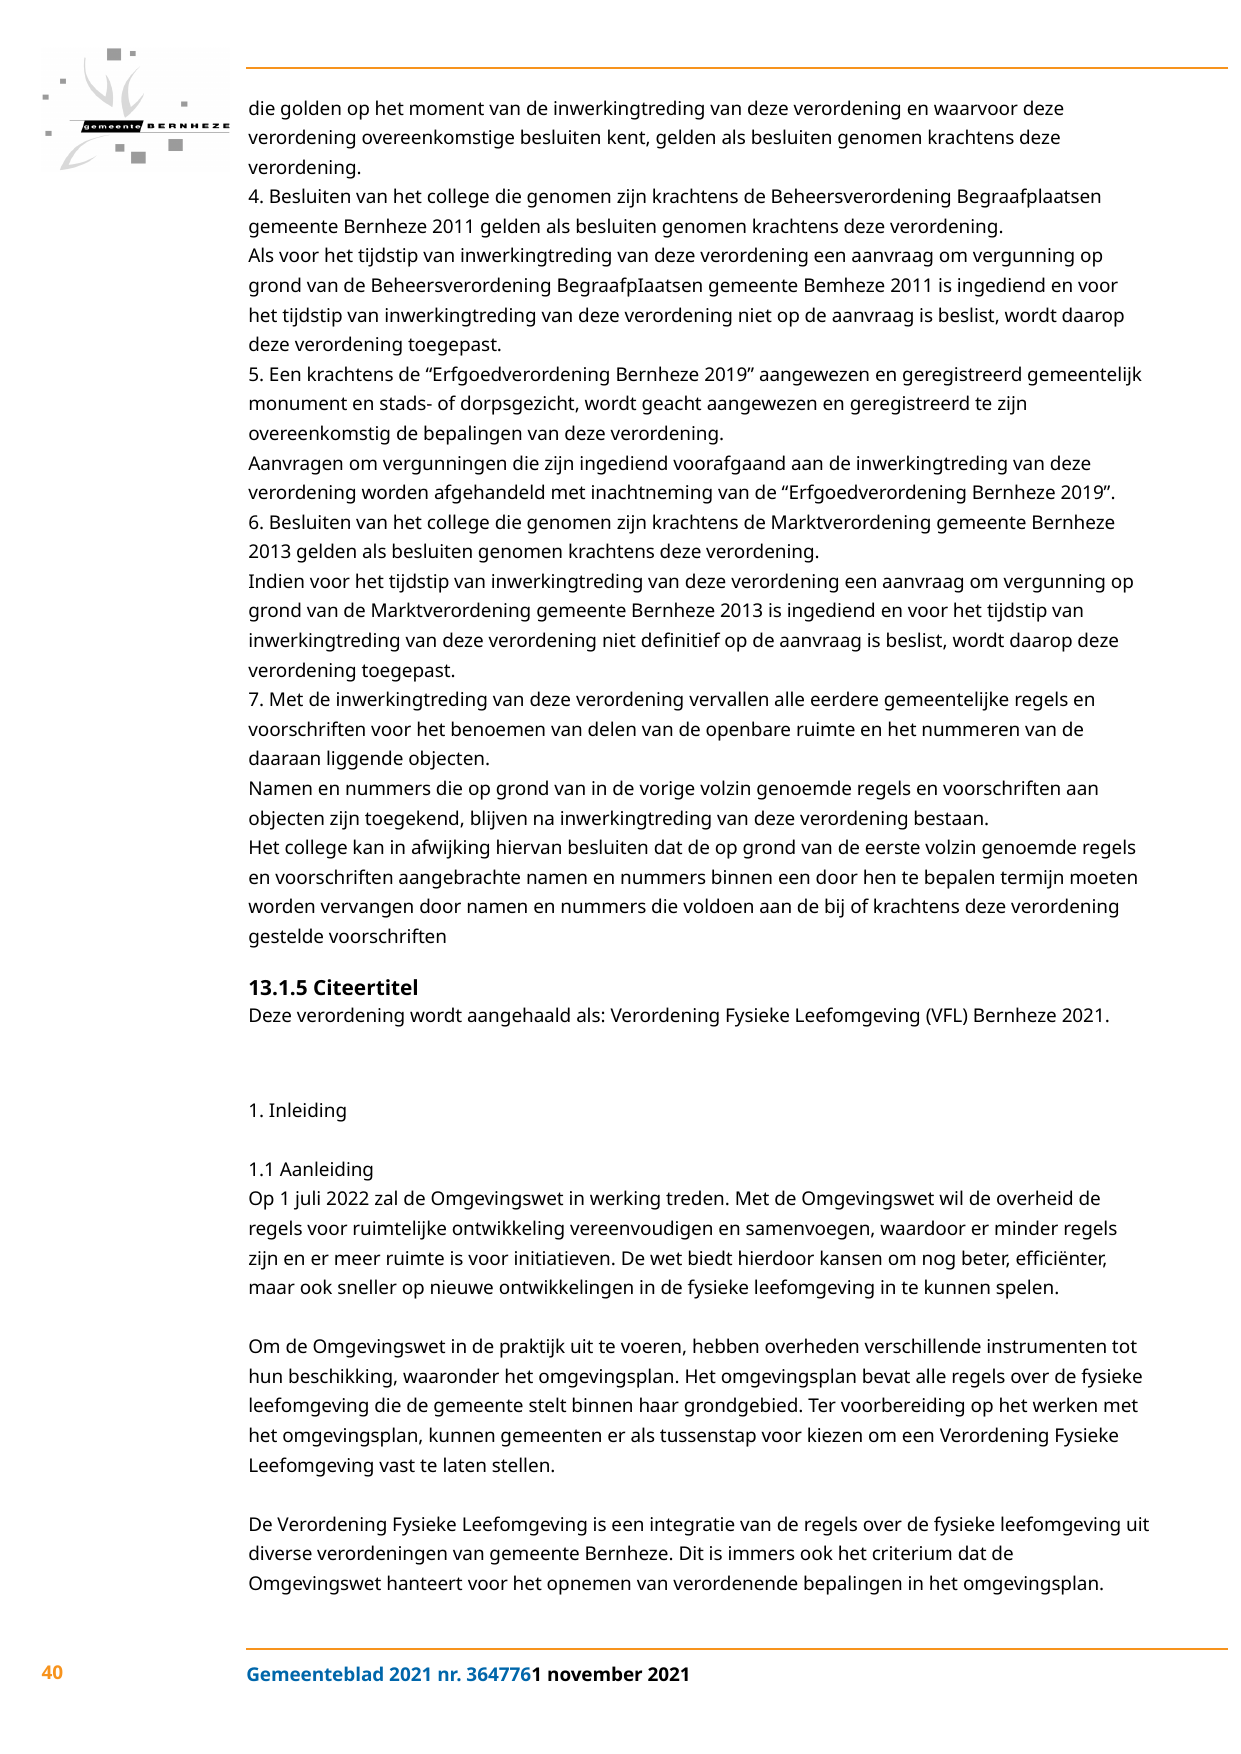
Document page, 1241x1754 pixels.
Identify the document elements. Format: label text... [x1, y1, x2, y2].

text 6. Besluiten van het college die genomen zijn krachtens de Marktverordening gemeente Bernheze 2013 gelden als besluiten genomen krachtens deze verordening. [248, 509, 1152, 564]
text 1.1 Aanleiding [248, 1156, 1152, 1182]
text Het college kan in afwijking hiervan besluiten dat de op grond van de eerste volzin genoemde regels en voorschriften aangebrachte namen en nummers binnen een door hen te bepalen termijn moeten worden vervangen door namen en nummers die voldoen aan de bij of krachtens deze verordening gestelde voorschriften [248, 834, 1152, 949]
text Aanvragen om vergunningen die zijn ingediend voorafgaand aan de inwerkingtreding van deze verordening worden afgehandeld met inachtneming van de “Erfgoedverordening Bernheze 2019”. [248, 450, 1152, 505]
text Namen en nummers die op grond van in de vorige volzin genoemde regels en voorschriften aan objecten zijn toegekend, blijven na inwerkingtreding van deze verordening bestaan. [248, 775, 1152, 831]
text De Verordening Fysieke Leefomgeving is een integratie van de regels over de fysieke leefomgeving uit diverse verordeningen van gemeente Bernheze. Dit is immers ook het criterium dat de Omgevingswet hanteert voor het opnemen van verordenende bepalingen in het omgevingsplan. [248, 1511, 1152, 1596]
text 7. Met de inwerkingtreding van deze verordening vervallen alle eerdere gemeentelijke regels en voorschriften voor het benoemen van delen van de openbare ruimte en het nummeren van de daaraan liggende objecten. [248, 686, 1152, 771]
text Op 1 juli 2022 zal de Omgevingswet in werking treden. Met de Omgevingswet wil de overheid de regels voor ruimtelijke ontwikkeling vereenvoudigen en samenvoegen, waardoor er minder regels zijn en er meer ruimte is voor initiatieven. De wet biedt hierdoor kansen om nog beter, efficiënter, maar ook sneller op nieuwe ontwikkelingen in de fysieke leefomgeving in te kunnen spelen. [248, 1186, 1152, 1300]
text 4. Besluiten van het college die genomen zijn krachtens de Beheersverordening Begraafplaatsen gemeente Bernheze 2011 gelden als besluiten genomen krachtens deze verordening. [248, 183, 1152, 239]
text Indien voor het tijdstip van inwerkingtreding van deze verordening een aanvraag om vergunning op grond van de Marktverordening gemeente Bernheze 2013 is ingediend en voor het tijdstip van inwerkingtreding van deze verordening niet definitief op de aanvraag is beslist, wordt daarop deze verordening toegepast. [248, 568, 1152, 683]
text Om de Omgevingswet in de praktijk uit te voeren, hebben overheden verschillende instrumenten tot hun beschikking, waaronder het omgevingsplan. Het omgevingsplan bevat alle regels over de fysieke leefomgeving die de gemeente stelt binnen haar grondgebied. Ter voorbereiding op het werken met het omgevingsplan, kunnen gemeenten er als tussenstap voor kiezen om een Verordening Fysieke Leefomgeving vast te laten stellen. [248, 1333, 1152, 1478]
text 1. Inleiding [248, 1097, 1152, 1123]
text 13.1.5 Citeertitel [248, 973, 1152, 1002]
text die golden op het moment van de inwerkingtreding van deze verordening en waarvoor deze verordening overeenkomstige besluiten kent, gelden als besluiten genomen krachtens deze verordening. [248, 95, 1152, 180]
text 5. Een krachtens de “Erfgoedverordening Bernheze 2019” aangewezen en geregistreerd gemeentelijk monument en stads- of dorpsgezicht, wordt geacht aangewezen en geregistreerd te zijn overeenkomstig de bepalingen van deze verordening. [248, 361, 1152, 446]
picture [41, 47, 231, 172]
text Als voor het tijdstip van inwerkingtreding van deze verordening een aanvraag om vergunning op grond van de Beheersverordening BegraafpIaatsen gemeente Bemheze 2011 is ingediend en voor het tijdstip van inwerkingtreding van deze verordening niet op de aanvraag is beslist, wordt daarop deze verordening toegepast. [248, 243, 1152, 357]
text Deze verordening wordt aangehaald als: Verordening Fysieke Leefomgeving (VFL) Bernheze 2021. [248, 1002, 1152, 1028]
